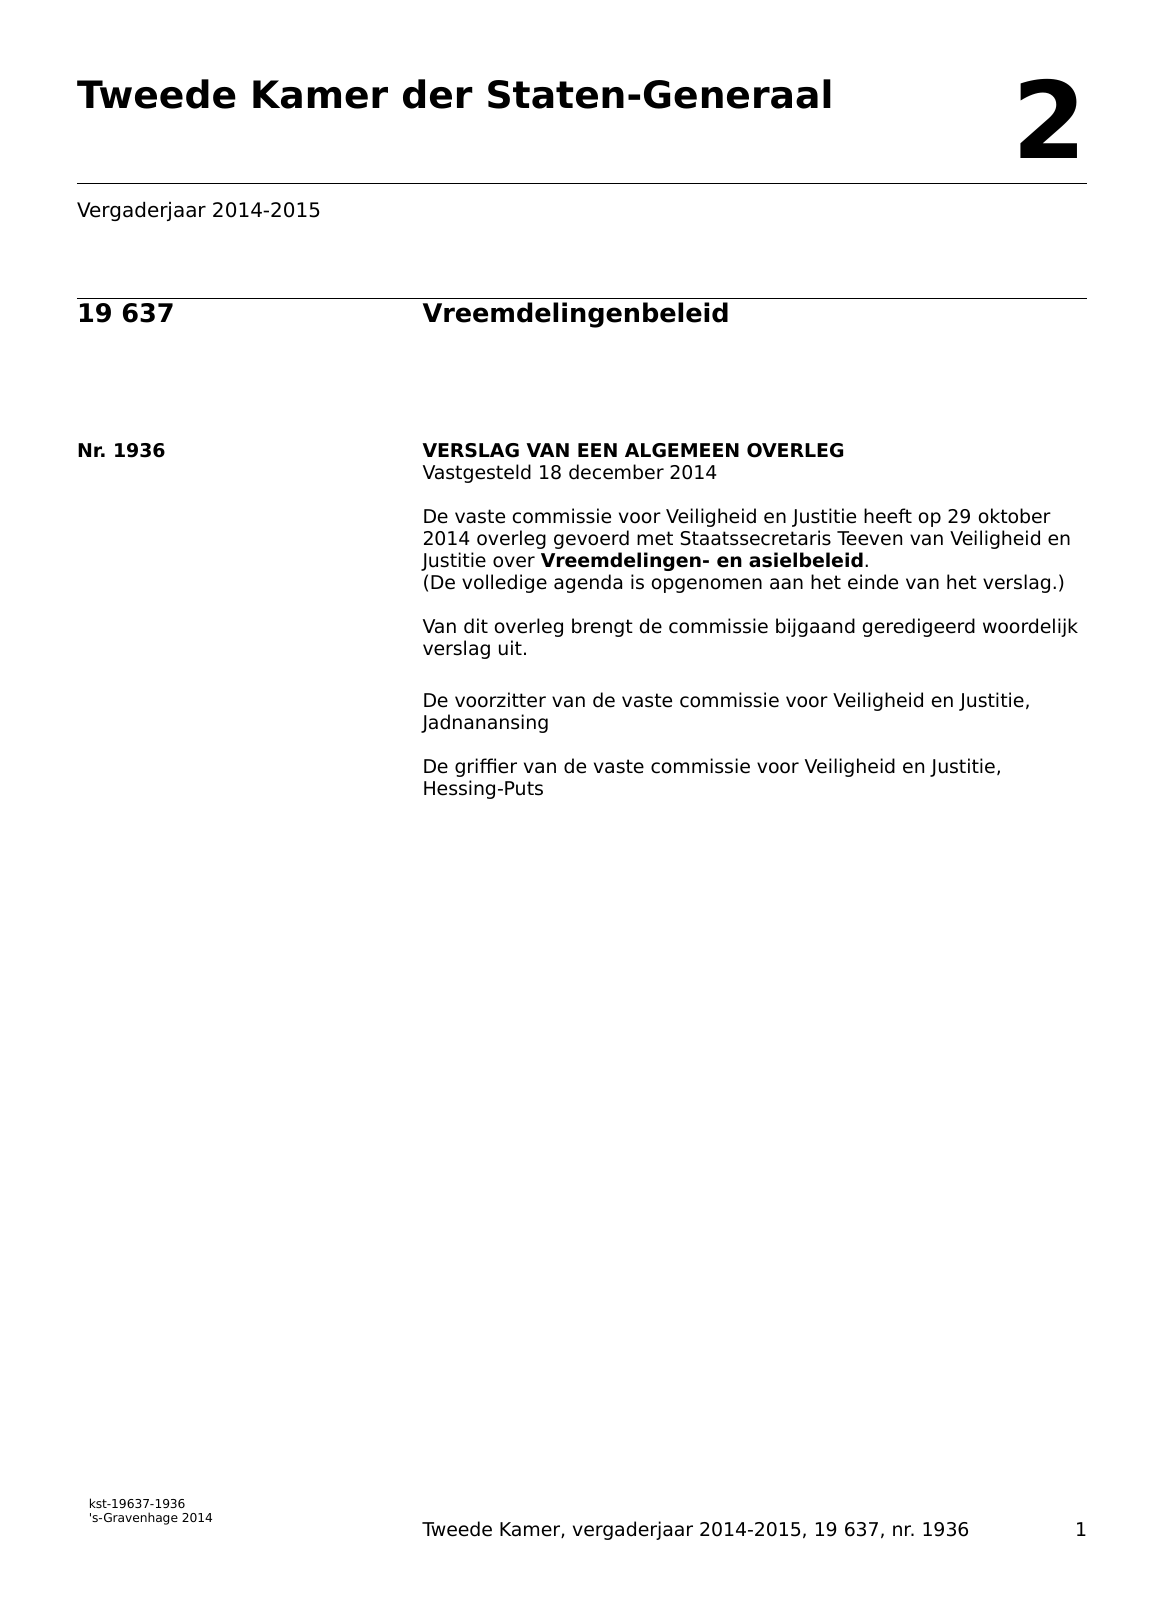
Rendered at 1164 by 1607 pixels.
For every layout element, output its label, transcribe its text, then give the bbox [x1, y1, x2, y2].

table_header 2 [886, 59, 1087, 183]
text Van dit overleg brengt de commissie bijgaand geredigeerd woordelijk verslag uit. [422, 616, 1087, 660]
text De vaste commissie voor Veiligheid en Justitie heeft op 29 oktober 2014 overleg gevoerd met Staatssecretaris Teeven van Veiligheid en Justitie over Vreemdelingen- en asielbeleid. [422, 506, 1087, 572]
text 's-Gravenhage 2014 [88, 1511, 323, 1525]
subtitle Nr. 1936 VERSLAG VAN EEN ALGEMEEN OVERLEG [77, 440, 1087, 462]
text Vastgesteld 18 december 2014 [422, 462, 1087, 484]
text De griffier van de vaste commissie voor Veiligheid en Justitie, Hessing-Puts [422, 756, 1087, 800]
text kst-19637-1936 [88, 1497, 323, 1511]
subtitle 19 637 Vreemdelingenbeleid [77, 299, 1087, 329]
text De voorzitter van de vaste commissie voor Veiligheid en Justitie, Jadnanansing [422, 690, 1087, 734]
table_header Tweede Kamer der Staten-Generaal [77, 59, 886, 183]
text (De volledige agenda is opgenomen aan het einde van het verslag.) [422, 572, 1087, 594]
table_cell Vergaderjaar 2014-2015 [77, 184, 1087, 298]
